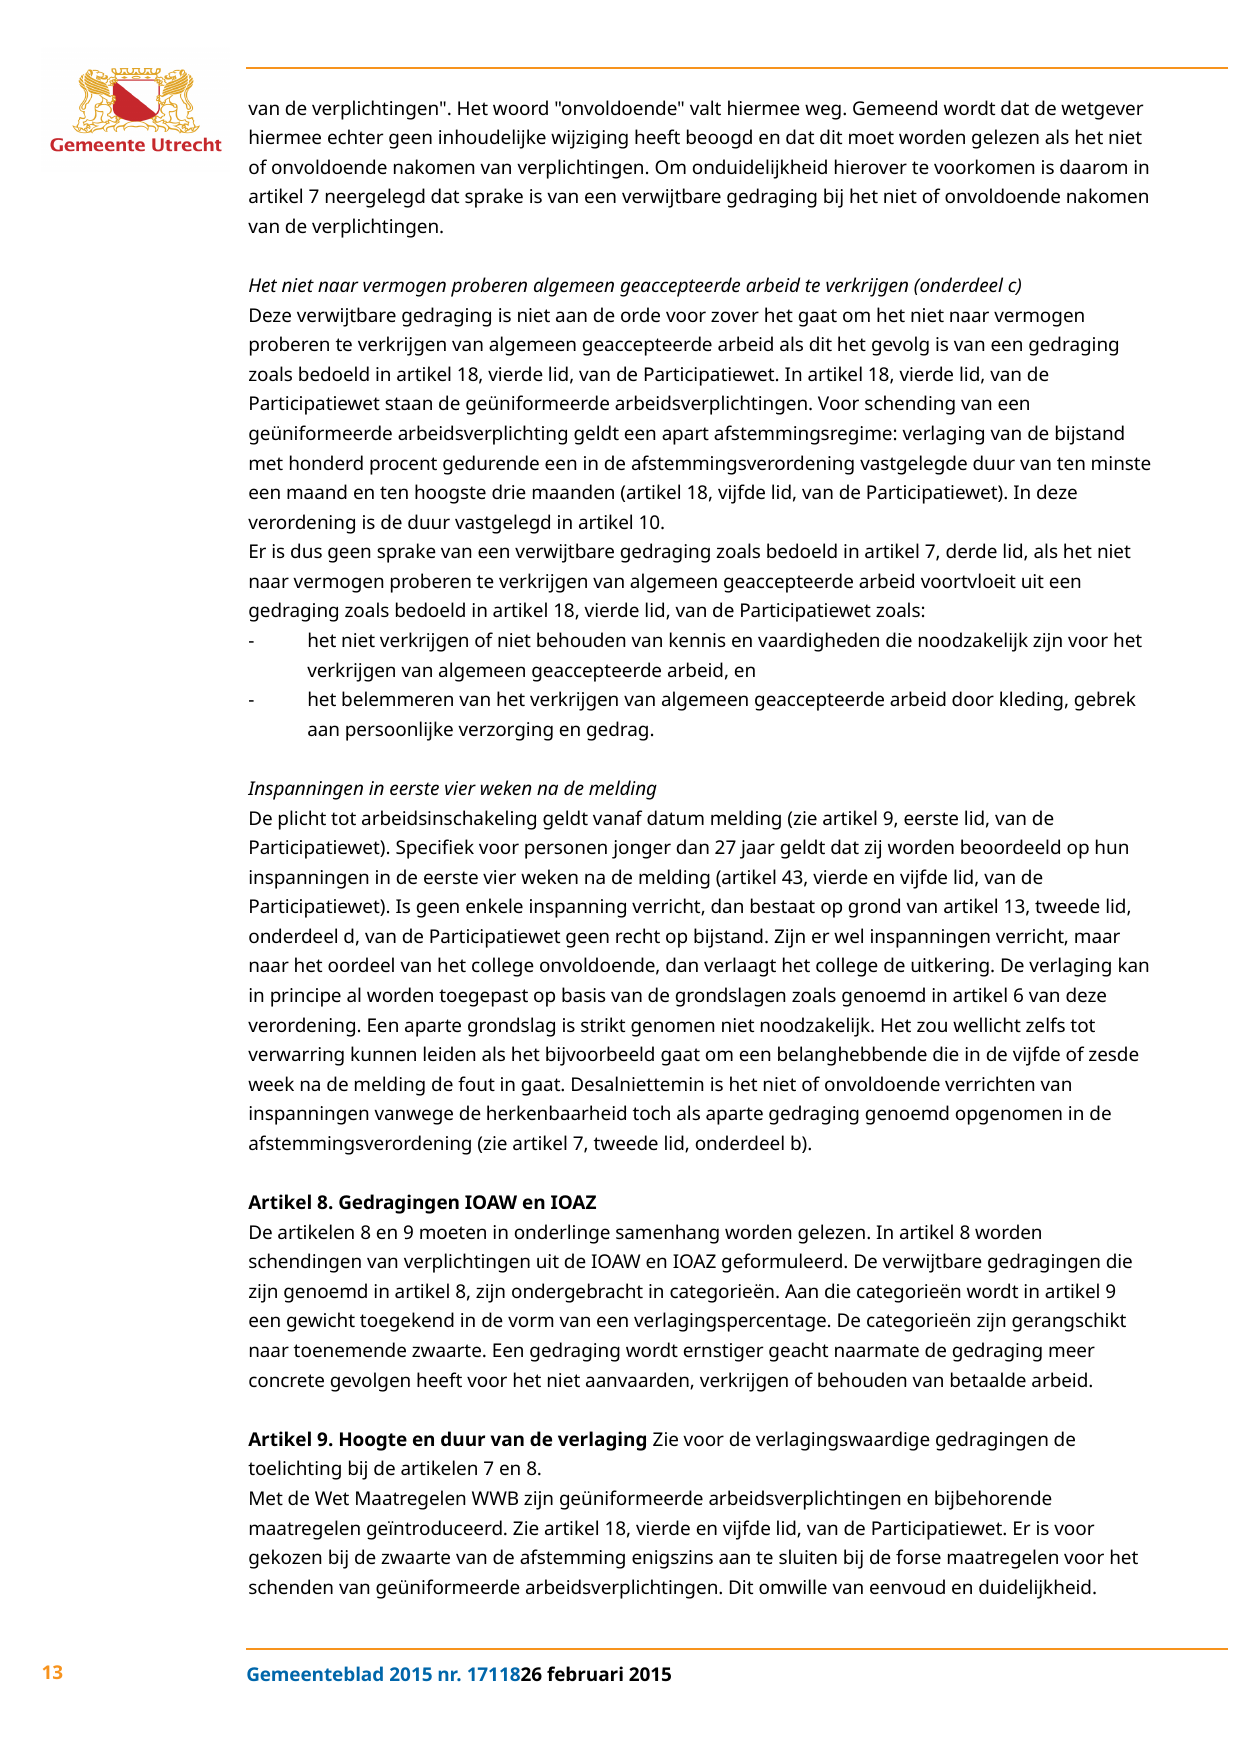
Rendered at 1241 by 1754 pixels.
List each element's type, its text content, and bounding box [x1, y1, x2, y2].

text Artikel 8. Gedragingen IOAW en IOAZ [248, 1189, 1152, 1215]
text van de verplichtingen". Het woord "onvoldoende" valt hiermee weg. Gemeend wordt dat de wetgever hiermee echter geen inhoudelijke wijziging heeft beoogd en dat dit moet worden gelezen als het niet of onvoldoende nakomen van verplichtingen. Om onduidelijkheid hierover te voorkomen is daarom in artikel 7 neergelegd dat sprake is van een verwijtbare gedraging bij het niet of onvoldoende nakomen van de verplichtingen. [248, 95, 1152, 239]
text Er is dus geen sprake van een verwijtbare gedraging zoals bedoeld in artikel 7, derde lid, als het niet naar vermogen proberen te verkrijgen van algemeen geaccepteerde arbeid voortvloeit uit een gedraging zoals bedoeld in artikel 18, vierde lid, van de Participatiewet zoals: [248, 538, 1152, 623]
list het niet verkrijgen of niet behouden van kennis en vaardigheden die noodzakelijk zijn voor het verkrijgen van algemeen geaccepteerde arbeid, en [248, 627, 1152, 683]
text De artikelen 8 en 9 moeten in onderlinge samenhang worden gelezen. In artikel 8 worden schendingen van verplichtingen uit de IOAW en IOAZ geformuleerd. De verwijtbare gedragingen die zijn genoemd in artikel 8, zijn ondergebracht in categorieën. Aan die categorieën wordt in artikel 9 een gewicht toegekend in de vorm van een verlagingspercentage. De categorieën zijn gerangschikt naar toenemende zwaarte. Een gedraging wordt ernstiger geacht naarmate de gedraging meer concrete gevolgen heeft voor het niet aanvaarden, verkrijgen of behouden van betaalde arbeid. [248, 1219, 1152, 1393]
text Artikel 9. Hoogte en duur van de verlaging Zie voor de verlagingswaardige gedragingen de toelichting bij de artikelen 7 en 8. [248, 1426, 1152, 1481]
list het belemmeren van het verkrijgen van algemeen geaccepteerde arbeid door kleding, gebrek aan persoonlijke verzorging en gedrag. [248, 686, 1152, 742]
text Deze verwijtbare gedraging is niet aan de orde voor zover het gaat om het niet naar vermogen proberen te verkrijgen van algemeen geaccepteerde arbeid als dit het gevolg is van een gedraging zoals bedoeld in artikel 18, vierde lid, van de Participatiewet. In artikel 18, vierde lid, van de Participatiewet staan de geüniformeerde arbeidsverplichtingen. Voor schending van een geüniformeerde arbeidsverplichting geldt een apart afstemmingsregime: verlaging van de bijstand met honderd procent gedurende een in de afstemmingsverordening vastgelegde duur van ten minste een maand en ten hoogste drie maanden (artikel 18, vijfde lid, van de Participatiewet). In deze verordening is de duur vastgelegd in artikel 10. [248, 302, 1152, 535]
text Inspanningen in eerste vier weken na de melding [248, 775, 1152, 801]
text Het niet naar vermogen proberen algemeen geaccepteerde arbeid te verkrijgen (onderdeel c) [248, 272, 1152, 298]
text De plicht tot arbeidsinschakeling geldt vanaf datum melding (zie artikel 9, eerste lid, van de Participatiewet). Specifiek voor personen jonger dan 27 jaar geldt dat zij worden beoordeeld op hun inspanningen in de eerste vier weken na de melding (artikel 43, vierde en vijfde lid, van de Participatiewet). Is geen enkele inspanning verricht, dan bestaat op grond van artikel 13, tweede lid, onderdeel d, van de Participatiewet geen recht op bijstand. Zijn er wel inspanningen verricht, maar naar het oordeel van het college onvoldoende, dan verlaagt het college de uitkering. De verlaging kan in principe al worden toegepast op basis van de grondslagen zoals genoemd in artikel 6 van deze verordening. Een aparte grondslag is strikt genomen niet noodzakelijk. Het zou wellicht zelfs tot verwarring kunnen leiden als het bijvoorbeeld gaat om een belanghebbende die in de vijfde of zesde week na de melding de fout in gaat. Desalniettemin is het niet of onvoldoende verrichten van inspanningen vanwege de herkenbaarheid toch als aparte gedraging genoemd opgenomen in de afstemmingsverordening (zie artikel 7, tweede lid, onderdeel b). [248, 805, 1152, 1156]
text Met de Wet Maatregelen WWB zijn geüniformeerde arbeidsverplichtingen en bijbehorende maatregelen geïntroduceerd. Zie artikel 18, vierde en vijfde lid, van de Participatiewet. Er is voor gekozen bij de zwaarte van de afstemming enigszins aan te sluiten bij de forse maatregelen voor het schenden van geüniformeerde arbeidsverplichtingen. Dit omwille van eenvoud en duidelijkheid. [248, 1485, 1152, 1600]
picture [41, 47, 231, 172]
